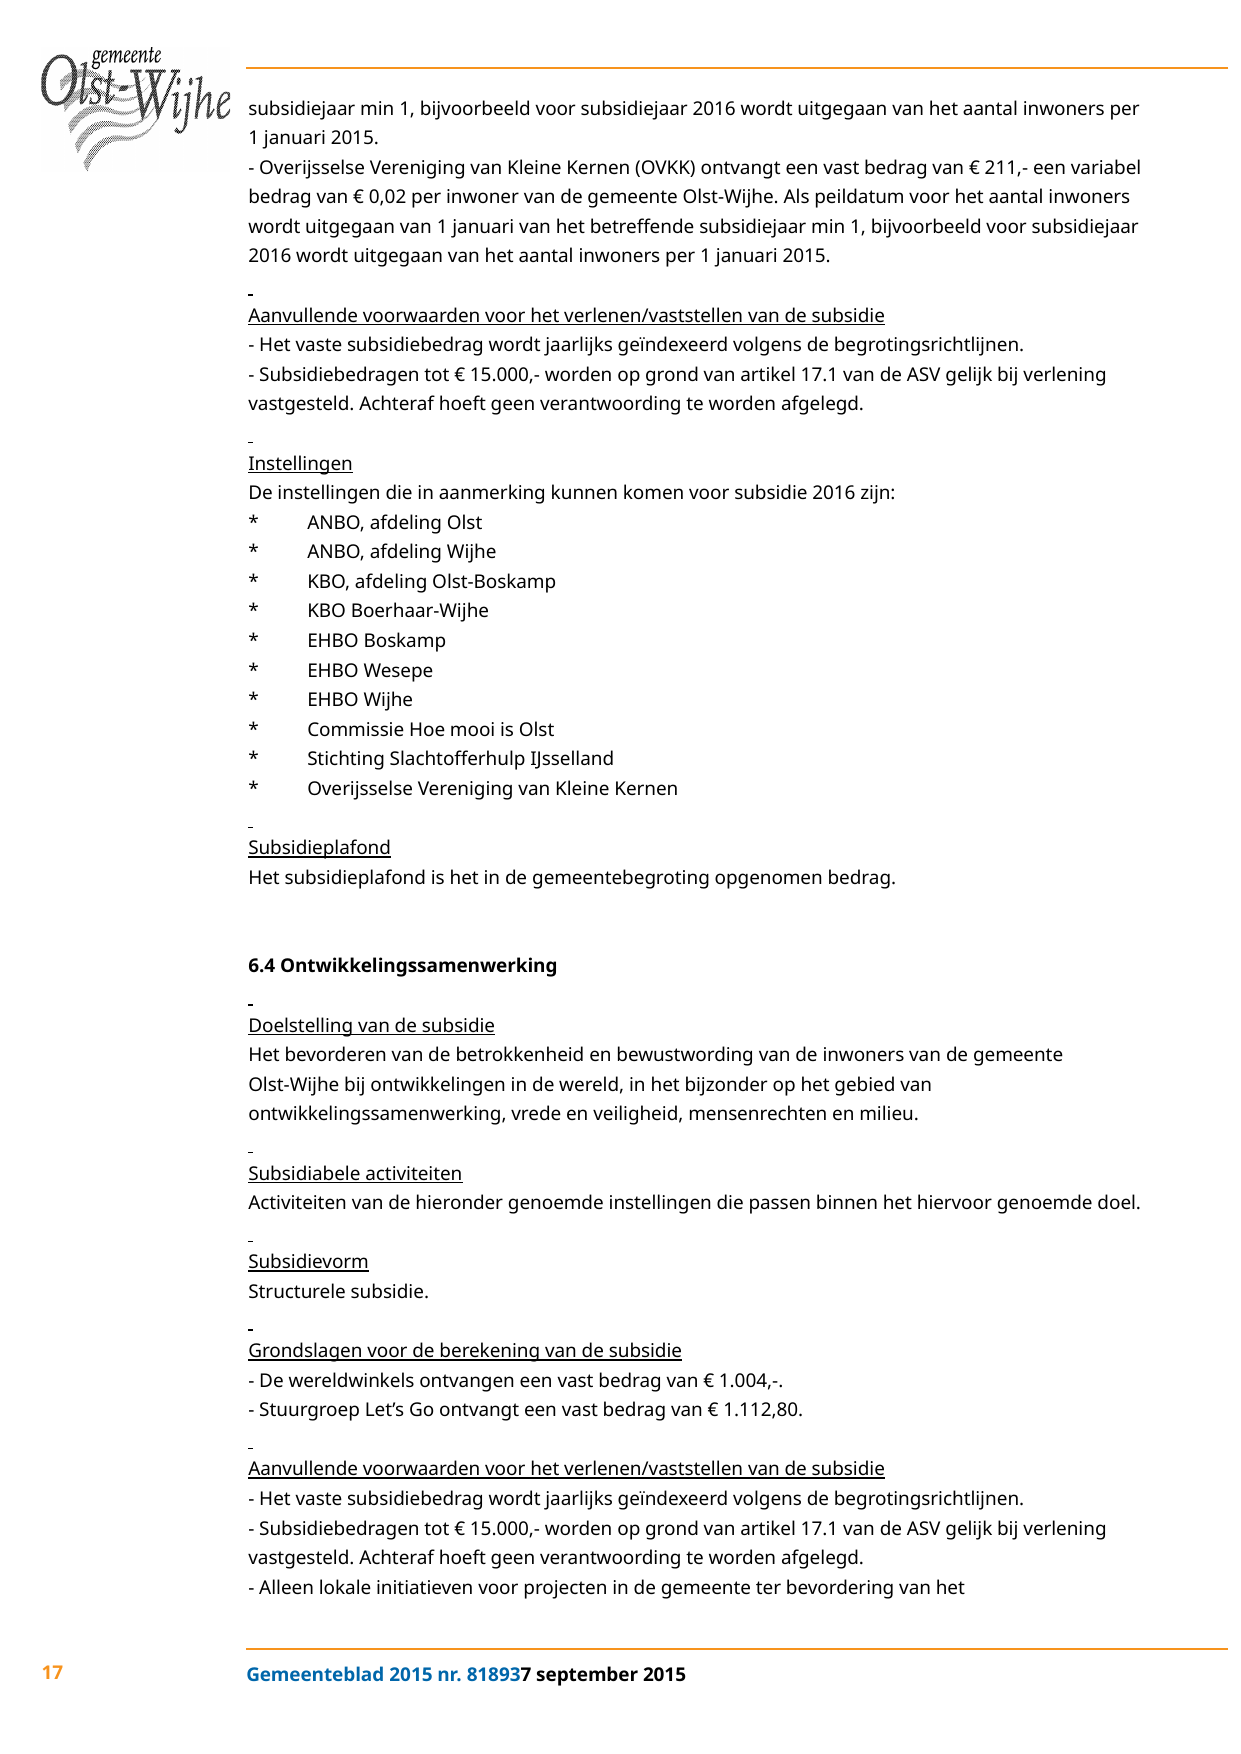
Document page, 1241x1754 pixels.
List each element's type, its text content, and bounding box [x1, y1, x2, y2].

text - Subsidiebedragen tot € 15.000,- worden op grond van artikel 17.1 van de ASV gelijk bij verlening vastgesteld. Achteraf hoeft geen verantwoording te worden afgelegd. [248, 361, 1152, 416]
list KBO, afdeling Olst-Boskamp [248, 568, 1152, 594]
text Aanvullende voorwaarden voor het verlenen/vaststellen van de subsidie [248, 302, 1152, 328]
text Aanvullende voorwaarden voor het verlenen/vaststellen van de subsidie [248, 1456, 1152, 1481]
text Subsidiabele activiteiten [248, 1160, 1152, 1186]
list EHBO Boskamp [248, 627, 1152, 653]
list Commissie Hoe mooi is Olst [248, 716, 1152, 742]
text Subsidievorm [248, 1248, 1152, 1274]
text Het bevorderen van de betrokkenheid en bewustwording van de inwoners van de gemeente [248, 1041, 1152, 1067]
text Structurele subsidie. [248, 1278, 1152, 1304]
list EHBO Wesepe [248, 657, 1152, 683]
text Grondslagen voor de berekening van de subsidie [248, 1337, 1152, 1363]
list KBO Boerhaar-Wijhe [248, 598, 1152, 623]
text 6.4 Ontwikkelingssamenwerking [248, 953, 1152, 978]
picture [41, 47, 231, 172]
list EHBO Wijhe [248, 686, 1152, 712]
text - De wereldwinkels ontvangen een vast bedrag van € 1.004,-. [248, 1367, 1152, 1393]
text - Het vaste subsidiebedrag wordt jaarlijks geïndexeerd volgens de begrotingsrichtlijnen. [248, 1485, 1152, 1511]
text Het subsidieplafond is het in de gemeentebegroting opgenomen bedrag. [248, 864, 1152, 890]
text De instellingen die in aanmerking kunnen komen voor subsidie 2016 zijn: [248, 479, 1152, 505]
text subsidiejaar min 1, bijvoorbeeld voor subsidiejaar 2016 wordt uitgegaan van het aantal inwoners per 1 januari 2015. [248, 95, 1152, 150]
text - Subsidiebedragen tot € 15.000,- worden op grond van artikel 17.1 van de ASV gelijk bij verlening vastgesteld. Achteraf hoeft geen verantwoording te worden afgelegd. [248, 1515, 1152, 1570]
list ANBO, afdeling Wijhe [248, 538, 1152, 564]
text Activiteiten van de hieronder genoemde instellingen die passen binnen het hiervoor genoemde doel. [248, 1189, 1152, 1215]
text - Stuurgroep Let’s Go ontvangt een vast bedrag van € 1.112,80. [248, 1396, 1152, 1422]
list ANBO, afdeling Olst [248, 509, 1152, 535]
text Doelstelling van de subsidie [248, 1012, 1152, 1038]
text - Alleen lokale initiatieven voor projecten in de gemeente ter bevordering van het [248, 1574, 1152, 1600]
text Subsidieplafond [248, 834, 1152, 860]
text - Overijsselse Vereniging van Kleine Kernen (OVKK) ontvangt een vast bedrag van € 211,- een variabel bedrag van € 0,02 per inwoner van de gemeente Olst-Wijhe. Als peildatum voor het aantal inwoners wordt uitgegaan van 1 januari van het betreffende subsidiejaar min 1, bijvoorbeeld voor subsidiejaar 2016 wordt uitgegaan van het aantal inwoners per 1 januari 2015. [248, 154, 1152, 268]
text - Het vaste subsidiebedrag wordt jaarlijks geïndexeerd volgens de begrotingsrichtlijnen. [248, 331, 1152, 357]
list Stichting Slachtofferhulp IJsselland [248, 746, 1152, 771]
list Overijsselse Vereniging van Kleine Kernen [248, 775, 1152, 801]
text Instellingen [248, 450, 1152, 476]
text Olst-Wijhe bij ontwikkelingen in de wereld, in het bijzonder op het gebied van ontwikkelingssamenwerking, vrede en veiligheid, mensenrechten en milieu. [248, 1071, 1152, 1126]
